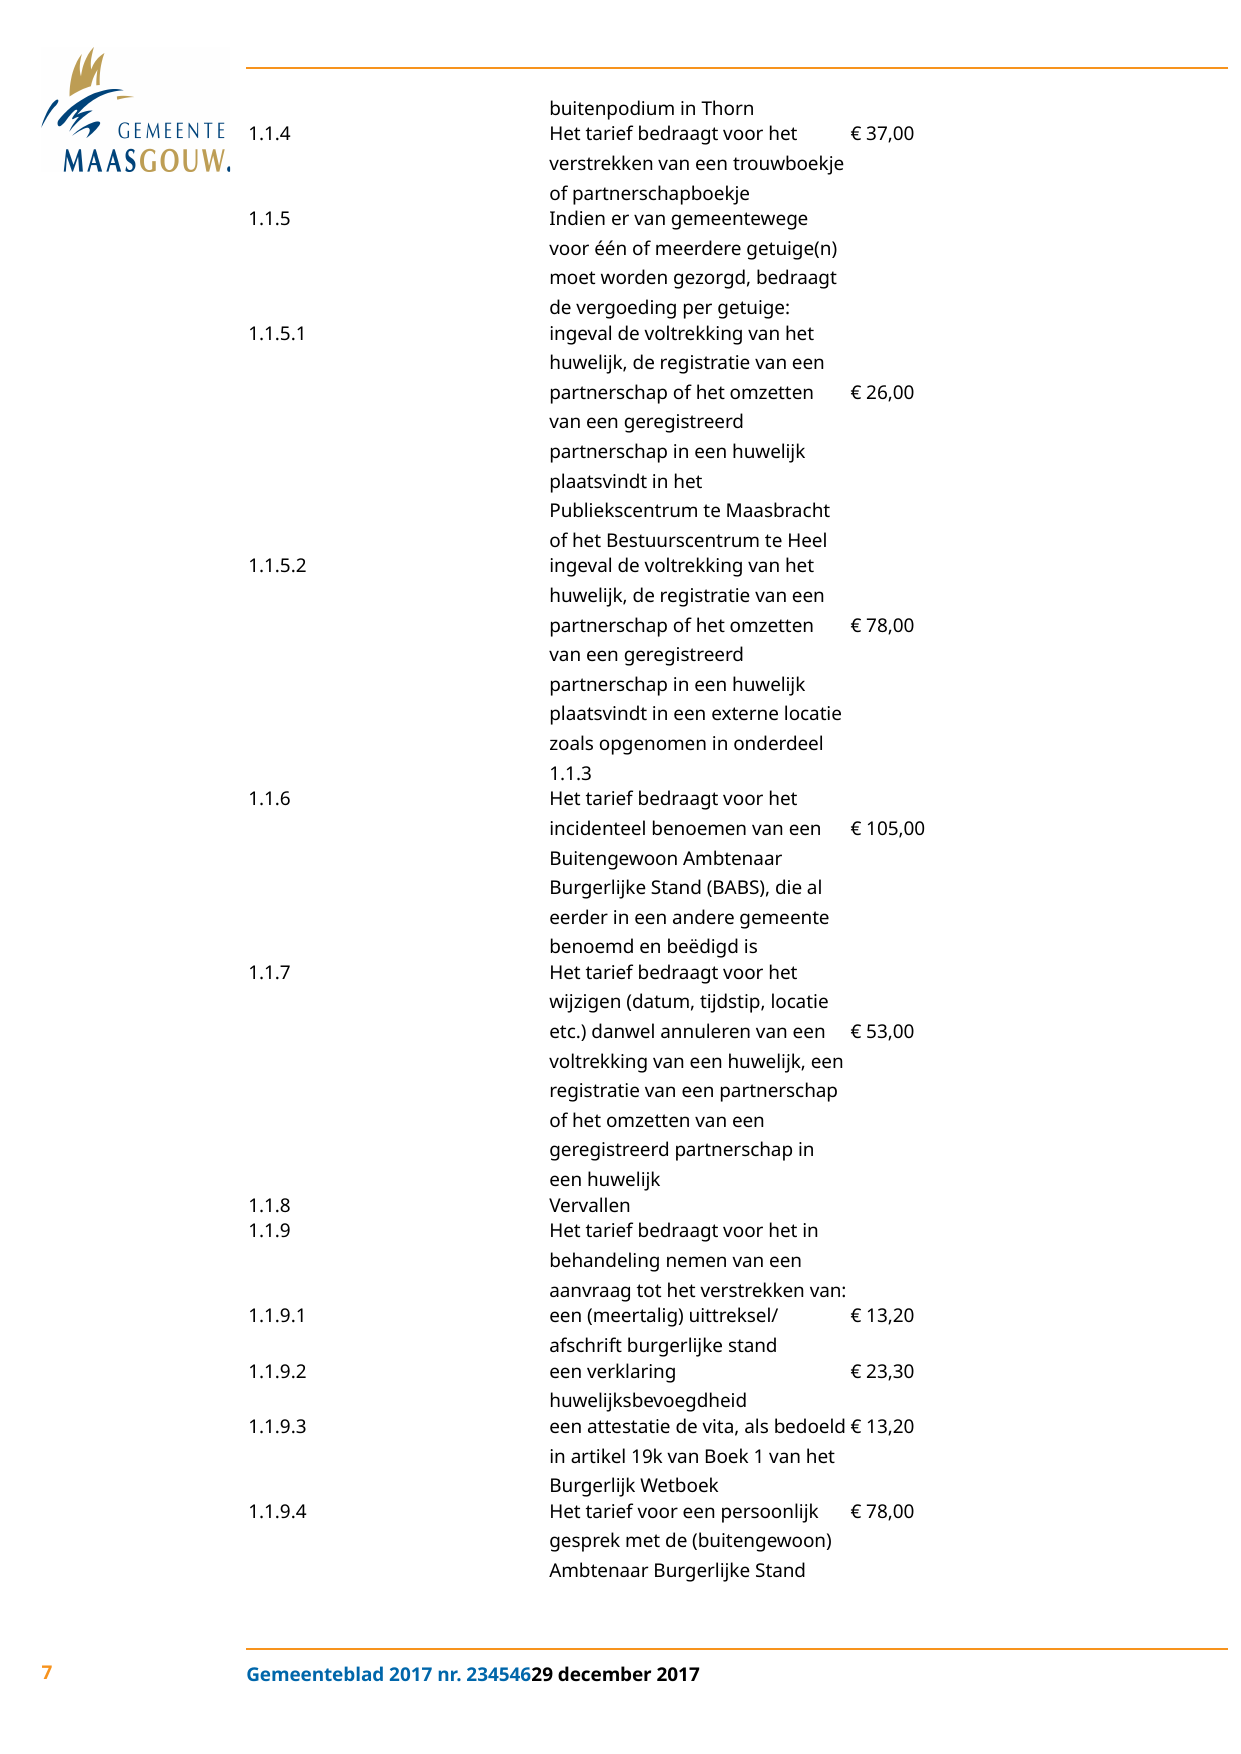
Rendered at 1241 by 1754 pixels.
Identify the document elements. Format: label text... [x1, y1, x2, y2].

table_cell 1.1.9.3 [248, 1413, 549, 1498]
table_cell 1.1.6 [248, 786, 549, 959]
table_cell ingeval de voltrekking van het huwelijk, de registratie van een partnerschap of het omzetten van een geregistreerd partnerschap in een huwelijk plaatsvindt in het Publiekscentrum te Maasbracht of het Bestuurscentrum te Heel [549, 320, 850, 553]
table_cell 1.1.5 [248, 205, 549, 320]
table_cell 1.1.4 [248, 121, 549, 205]
table_cell € 105,00 [850, 786, 1152, 959]
table_cell € 23,30 [850, 1358, 1152, 1413]
table_cell € 13,20 [850, 1413, 1152, 1498]
table_cell [248, 95, 549, 121]
table_cell 1.1.8 [248, 1192, 549, 1218]
table_cell buitenpodium in Thorn [549, 95, 850, 121]
table_cell € 26,00 [850, 320, 1152, 553]
table_cell 1.1.7 [248, 959, 549, 1192]
table_cell een (meertalig) uittreksel/ afschrift burgerlijke stand [549, 1303, 850, 1358]
table_cell 1.1.9.1 [248, 1303, 549, 1358]
table_cell Het tarief bedraagt voor het wijzigen (datum, tijdstip, locatie etc.) danwel annuleren van een voltrekking van een huwelijk, een registratie van een partnerschap of het omzetten van een geregistreerd partnerschap in een huwelijk [549, 959, 850, 1192]
table_cell 1.1.5.2 [248, 553, 549, 786]
table_cell [850, 95, 1152, 121]
table_cell [850, 1218, 1152, 1303]
picture [41, 47, 231, 172]
table_cell [850, 1192, 1152, 1218]
table_cell 1.1.9 [248, 1218, 549, 1303]
table_cell Indien er van gemeentewege voor één of meerdere getuige(n) moet worden gezorgd, bedraagt de vergoeding per getuige: [549, 205, 850, 320]
table_cell Het tarief bedraagt voor het verstrekken van een trouwboekje of partnerschapboekje [549, 121, 850, 205]
table_cell 1.1.5.1 [248, 320, 549, 553]
table_cell Het tarief bedraagt voor het incidenteel benoemen van een Buitengewoon Ambtenaar Burgerlijke Stand (BABS), die al eerder in een andere gemeente benoemd en beëdigd is [549, 786, 850, 959]
table_cell € 78,00 [850, 553, 1152, 786]
table_cell € 37,00 [850, 121, 1152, 205]
table_cell een verklaring huwelijksbevoegdheid [549, 1358, 850, 1413]
table_cell € 13,20 [850, 1303, 1152, 1358]
table_cell Vervallen [549, 1192, 850, 1218]
table_cell ingeval de voltrekking van het huwelijk, de registratie van een partnerschap of het omzetten van een geregistreerd partnerschap in een huwelijk plaatsvindt in een externe locatie zoals opgenomen in onderdeel 1.1.3 [549, 553, 850, 786]
table_cell [850, 205, 1152, 320]
table_cell 1.1.9.2 [248, 1358, 549, 1413]
table_cell € 78,00 [850, 1498, 1152, 1583]
table_cell een attestatie de vita, als bedoeld in artikel 19k van Boek 1 van het Burgerlijk Wetboek [549, 1413, 850, 1498]
table_cell Het tarief bedraagt voor het in behandeling nemen van een aanvraag tot het verstrekken van: [549, 1218, 850, 1303]
table_cell Het tarief voor een persoonlijk gesprek met de (buitengewoon) Ambtenaar Burgerlijke Stand [549, 1498, 850, 1583]
table_cell € 53,00 [850, 959, 1152, 1192]
table_cell 1.1.9.4 [248, 1498, 549, 1583]
